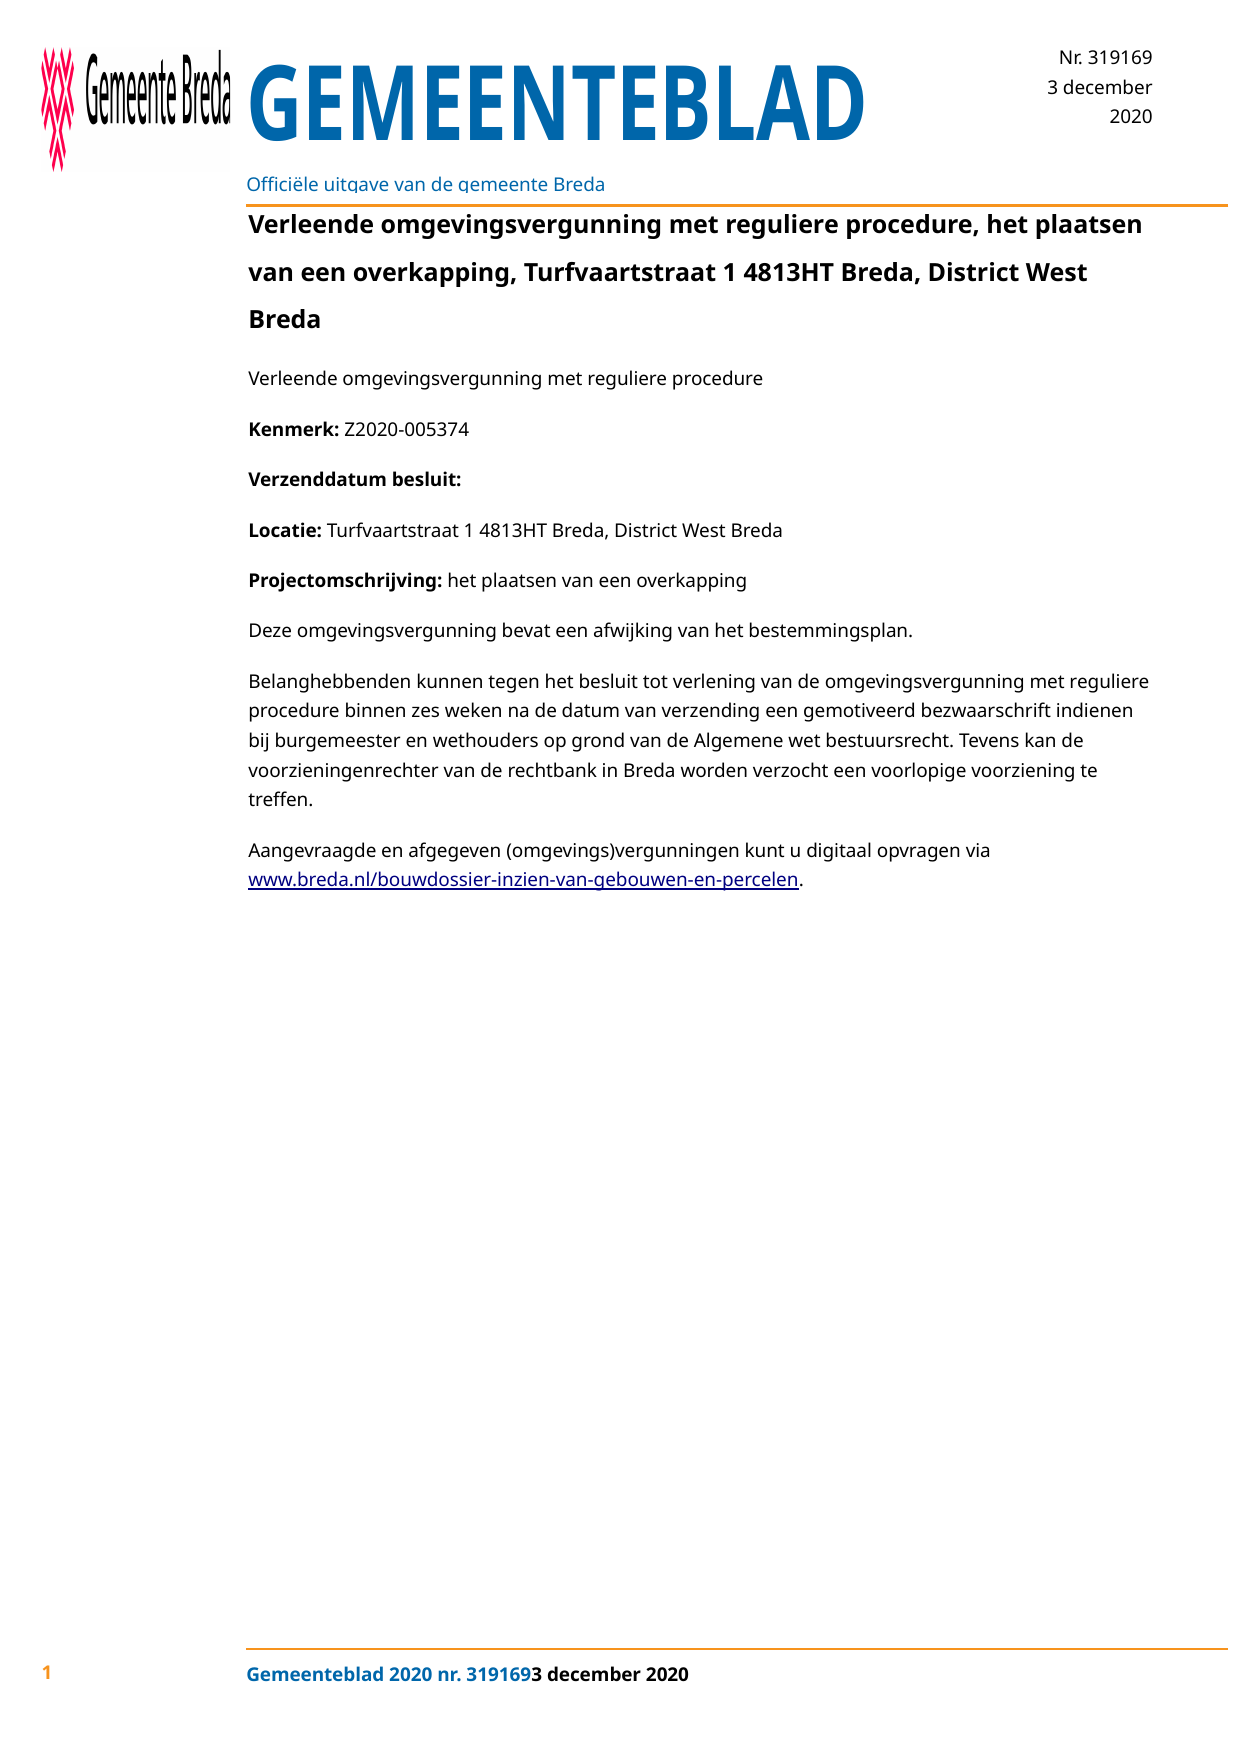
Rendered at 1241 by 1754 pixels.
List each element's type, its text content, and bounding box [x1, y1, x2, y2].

text Belanghebbenden kunnen tegen het besluit tot verlening van de omgevingsvergunning met reguliere procedure binnen zes weken na de datum van verzending een gemotiveerd bezwaarschrift indienen bij burgemeester en wethouders op grond van de Algemene wet bestuursrecht. Tevens kan de voorzieningenrechter van de rechtbank in Breda worden verzocht een voorlopige voorziening te treffen. [248, 668, 1152, 812]
text Kenmerk: Z2020-005374 [248, 416, 1152, 442]
text Deze omgevingsvergunning bevat een afwijking van het bestemmingsplan. [248, 618, 1152, 643]
text Verleende omgevingsvergunning met reguliere procedure, het plaatsen van een overkapping, Turfvaartstraat 1 4813HT Breda, District West Breda [248, 207, 1152, 336]
text Verleende omgevingsvergunning met reguliere procedure [248, 366, 1152, 391]
text Locatie: Turfvaartstraat 1 4813HT Breda, District West Breda [248, 517, 1152, 542]
picture [41, 47, 231, 172]
text Projectomschrijving: het plaatsen van een overkapping [248, 567, 1152, 593]
text Verzenddatum besluit: [248, 466, 1152, 492]
text Aangevraagde en afgegeven (omgevings)vergunningen kunt u digitaal opvragen via www.breda.nl/bouwdossier-inzien-van-gebouwen-en-percelen. [248, 837, 1152, 892]
